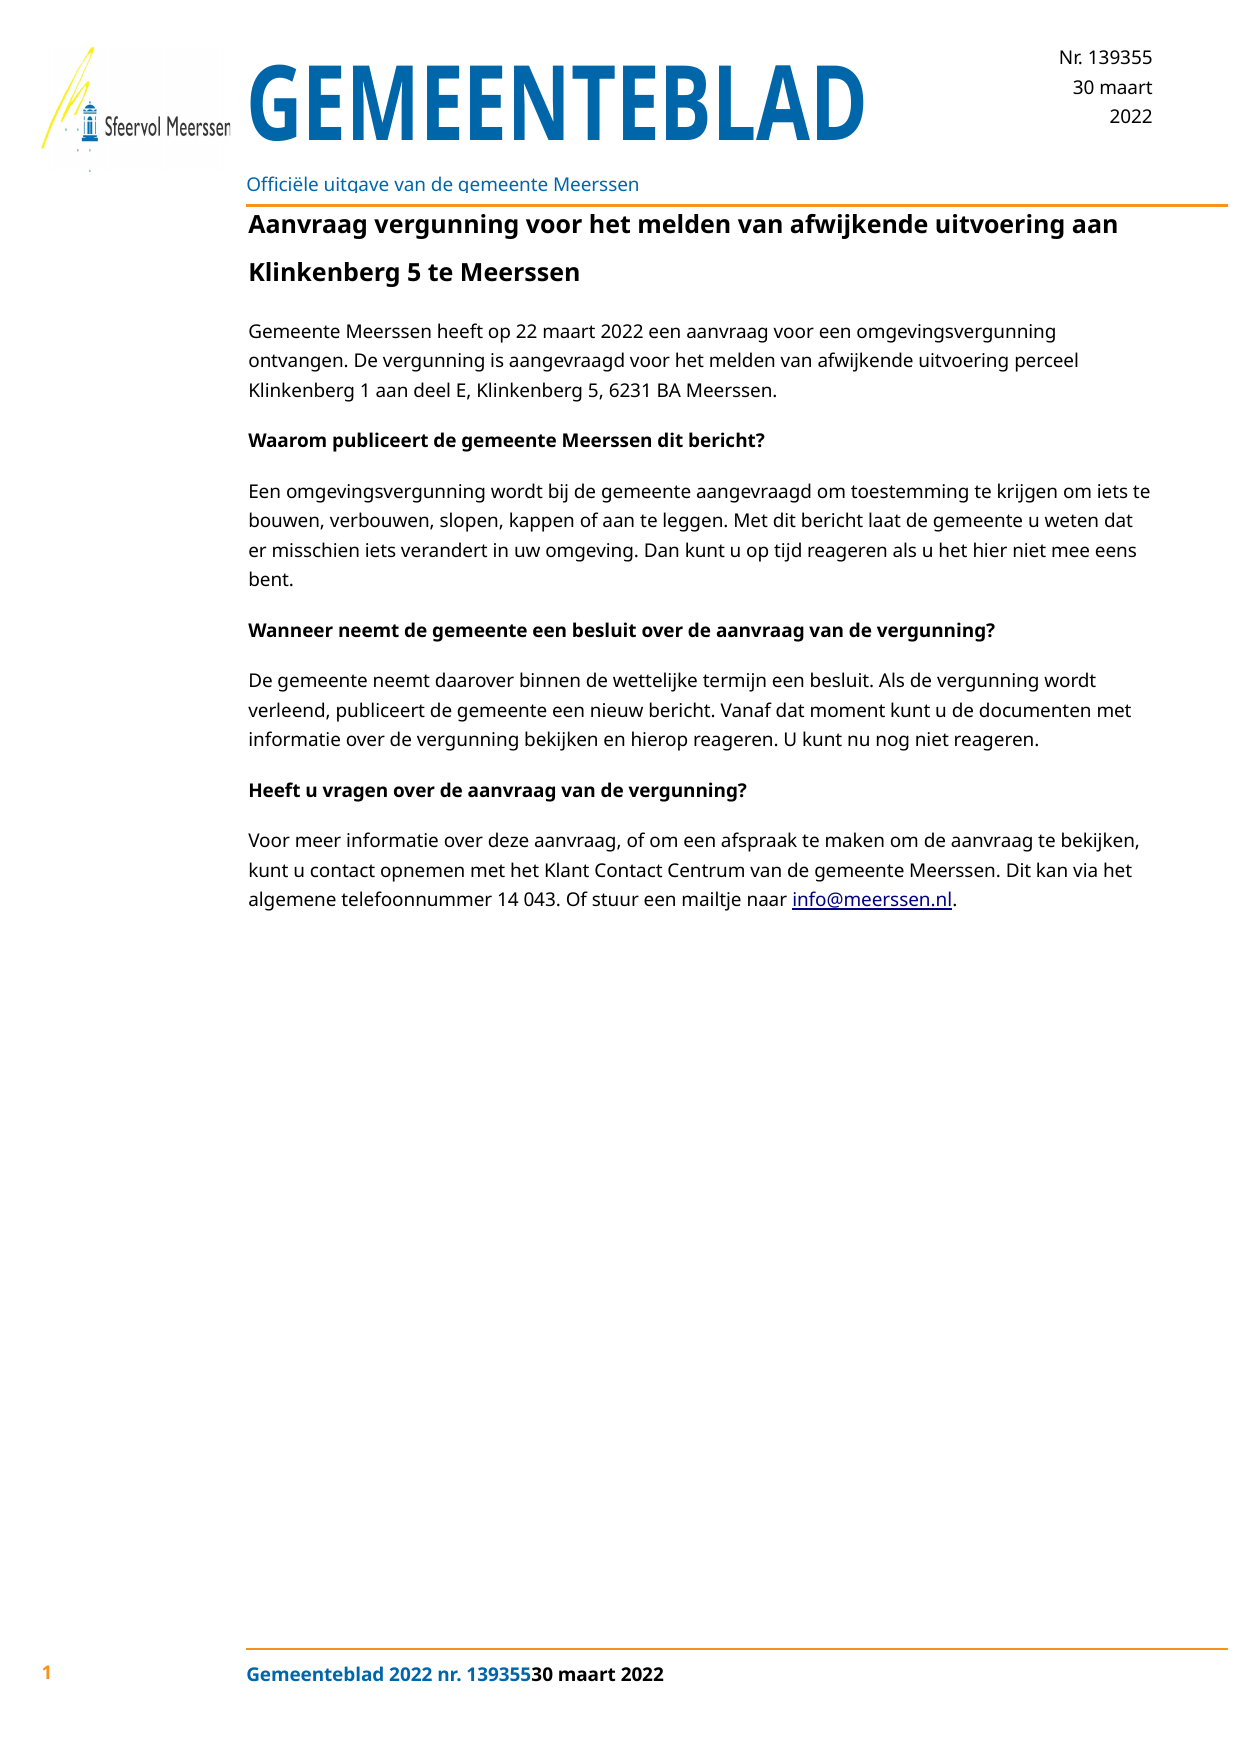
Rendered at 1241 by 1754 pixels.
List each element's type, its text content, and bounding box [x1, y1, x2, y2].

text De gemeente neemt daarover binnen de wettelijke termijn een besluit. Als de vergunning wordt verleend, publiceert de gemeente een nieuw bericht. Vanaf dat moment kunt u de documenten met informatie over de vergunning bekijken en hierop reageren. U kunt nu nog niet reageren. [248, 667, 1152, 752]
text Wanneer neemt de gemeente een besluit over de aanvraag van de vergunning? [248, 617, 1152, 643]
text Gemeente Meerssen heeft op 22 maart 2022 een aanvraag voor een omgevingsvergunning ontvangen. De vergunning is aangevraagd voor het melden van afwijkende uitvoering perceel Klinkenberg 1 aan deel E, Klinkenberg 5, 6231 BA Meerssen. [248, 318, 1152, 403]
text Heeft u vragen over de aanvraag van de vergunning? [248, 777, 1152, 803]
text Waarom publiceert de gemeente Meerssen dit bericht? [248, 427, 1152, 453]
picture [41, 47, 231, 172]
text Voor meer informatie over deze aanvraag, of om een afspraak te maken om de aanvraag te bekijken, kunt u contact opnemen met het Klant Contact Centrum van de gemeente Meerssen. Dit kan via het algemene telefoonnummer 14 043. Of stuur een mailtje naar info@meerssen.nl. [248, 827, 1152, 912]
text Een omgevingsvergunning wordt bij de gemeente aangevraagd om toestemming te krijgen om iets te bouwen, verbouwen, slopen, kappen of aan te leggen. Met dit bericht laat de gemeente u weten dat er misschien iets verandert in uw omgeving. Dan kunt u op tijd reageren als u het hier niet mee eens bent. [248, 478, 1152, 592]
text Aanvraag vergunning voor het melden van afwijkende uitvoering aan Klinkenberg 5 te Meerssen [248, 207, 1152, 288]
